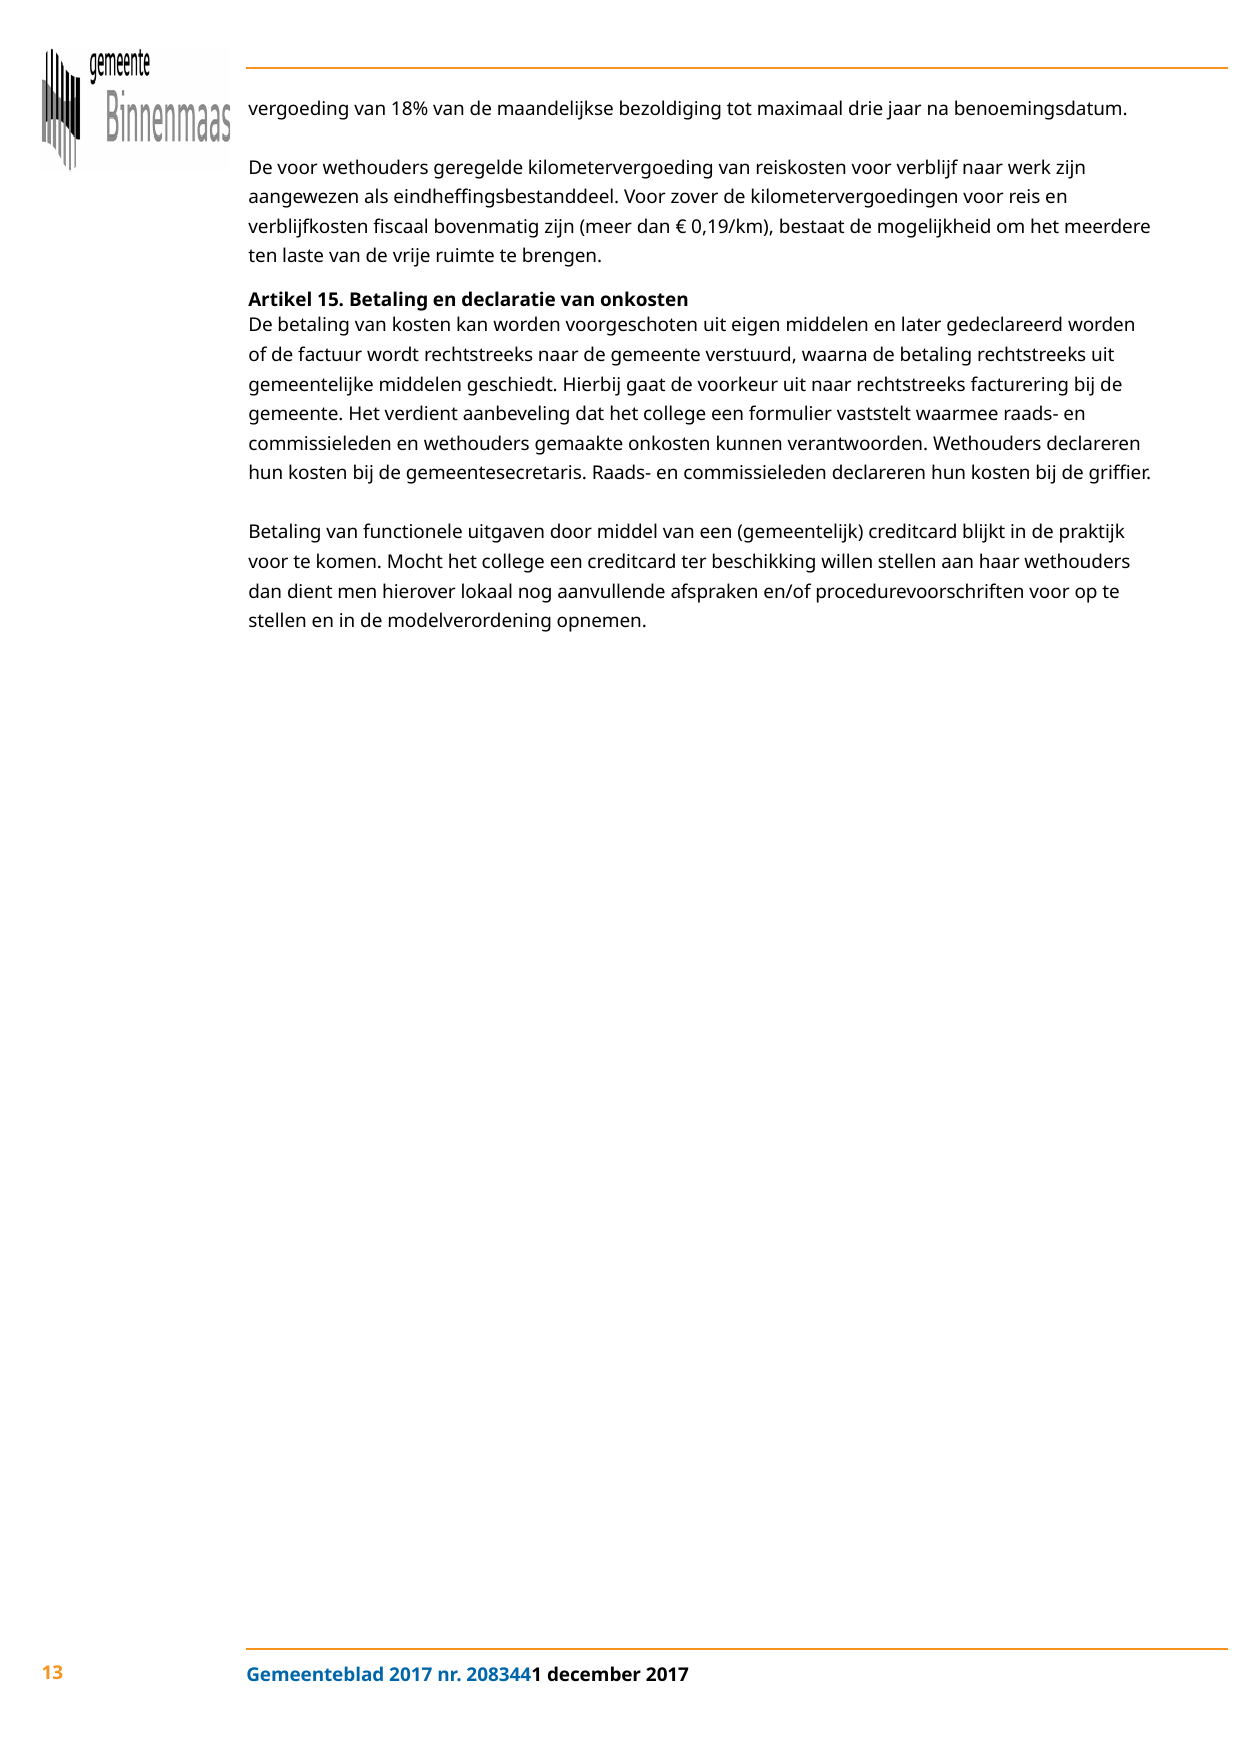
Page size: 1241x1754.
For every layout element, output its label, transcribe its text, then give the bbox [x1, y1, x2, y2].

text vergoeding van 18% van de maandelijkse bezoldiging tot maximaal drie jaar na benoemingsdatum. [248, 95, 1152, 121]
text Betaling van functionele uitgaven door middel van een (gemeentelijk) creditcard blijkt in de praktijk voor te komen. Mocht het college een creditcard ter beschikking willen stellen aan haar wethouders dan dient men hierover lokaal nog aanvullende afspraken en/of procedurevoorschriften voor op te stellen en in de modelverordening opnemen. [248, 519, 1152, 633]
text De betaling van kosten kan worden voorgeschoten uit eigen middelen en later gedeclareerd worden of de factuur wordt rechtstreeks naar de gemeente verstuurd, waarna de betaling rechtstreeks uit gemeentelijke middelen geschiedt. Hierbij gaat de voorkeur uit naar rechtstreeks facturering bij de gemeente. Het verdient aanbeveling dat het college een formulier vaststelt waarmee raads- en commissieleden en wethouders gemaakte onkosten kunnen verantwoorden. Wethouders declareren hun kosten bij de gemeentesecretaris. Raads- en commissieleden declareren hun kosten bij de griffier. [248, 312, 1152, 485]
picture [41, 47, 231, 172]
text De voor wethouders geregelde kilometervergoeding van reiskosten voor verblijf naar werk zijn aangewezen als eindheffingsbestanddeel. Voor zover de kilometervergoedingen voor reis en verblijfkosten fiscaal bovenmatig zijn (meer dan € 0,19/km), bestaat de mogelijkheid om het meerdere ten laste van de vrije ruimte te brengen. [248, 154, 1152, 268]
text Artikel 15. Betaling en declaratie van onkosten [248, 286, 1152, 312]
